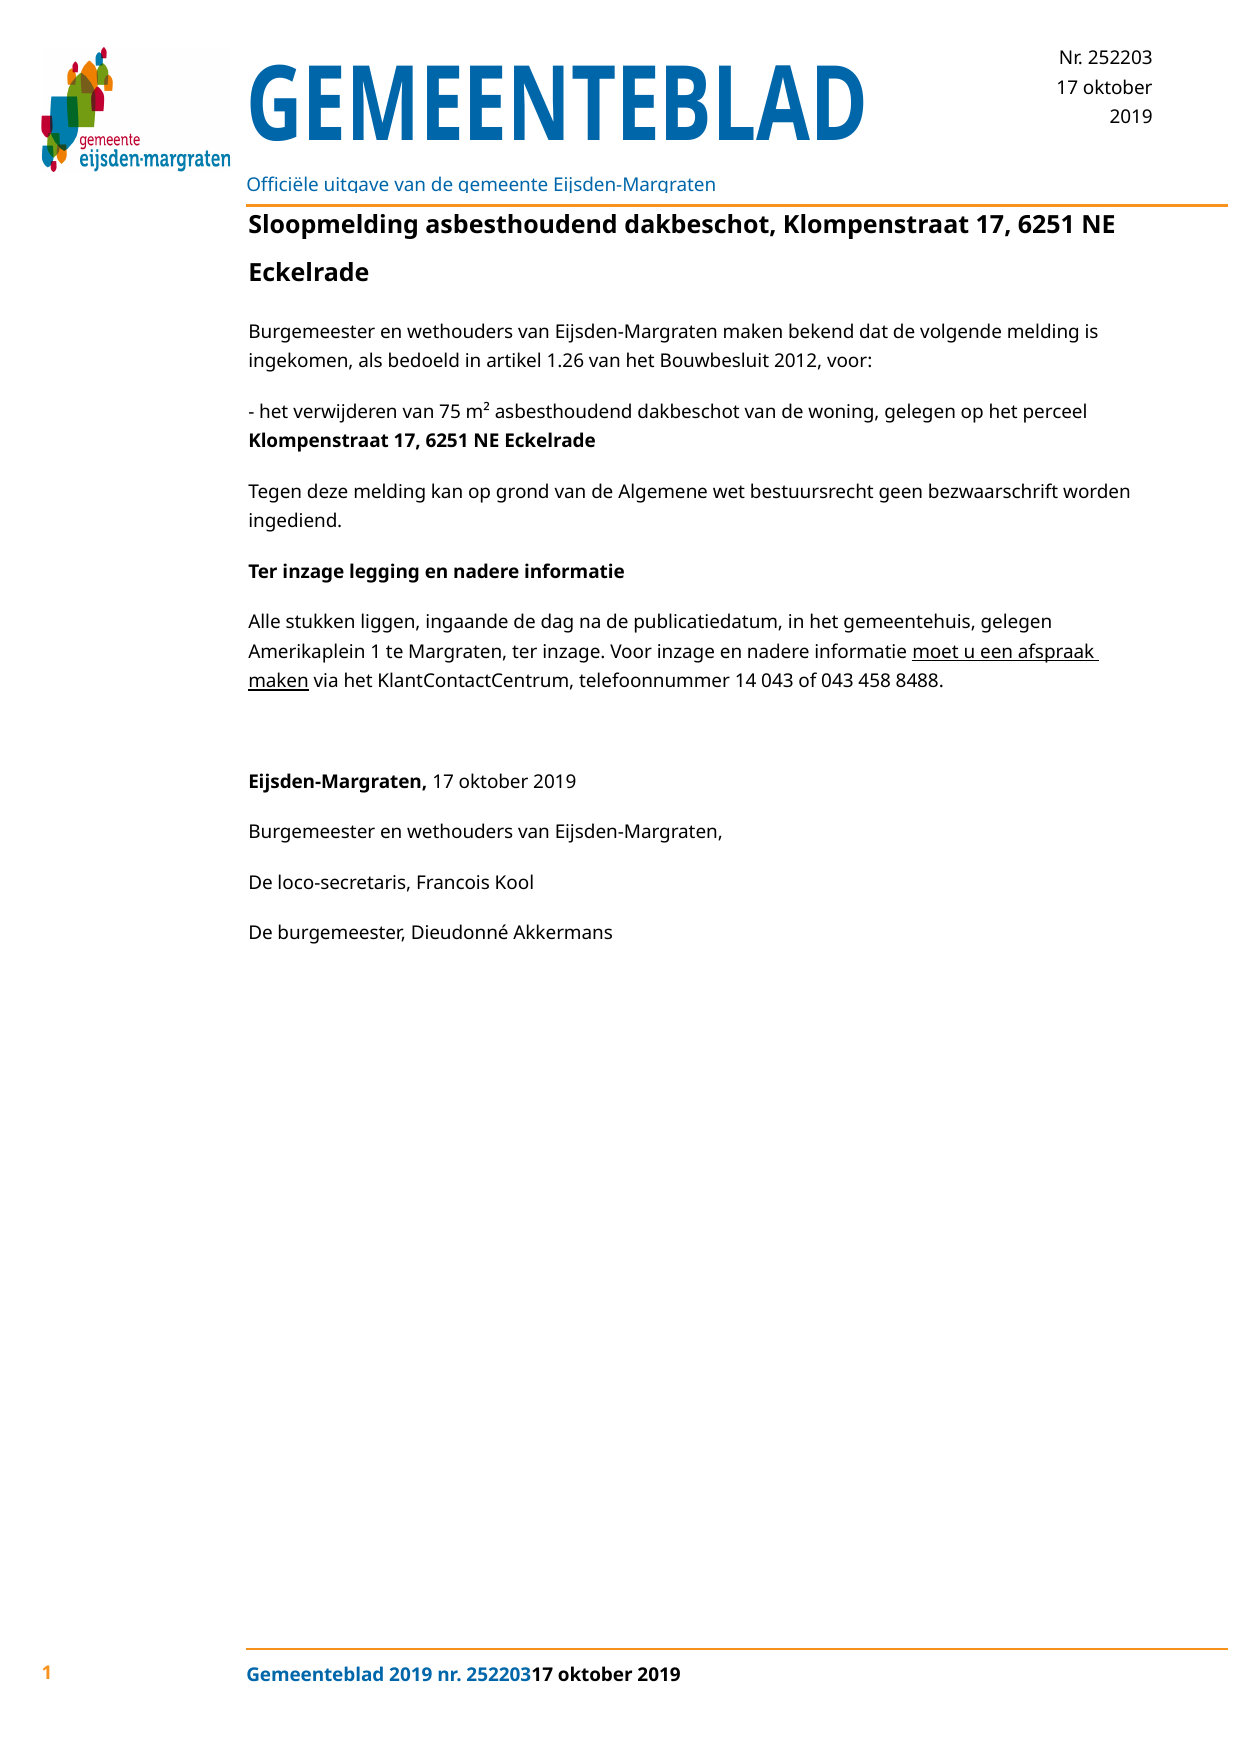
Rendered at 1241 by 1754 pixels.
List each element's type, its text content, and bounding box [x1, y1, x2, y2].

text Tegen deze melding kan op grond van de Algemene wet bestuursrecht geen bezwaarschrift worden ingediend. [248, 478, 1152, 533]
text - het verwijderen van 75 m² asbesthoudend dakbeschot van de woning, gelegen op het perceel Klompenstraat 17, 6251 NE Eckelrade [248, 398, 1152, 453]
text Ter inzage legging en nadere informatie [248, 558, 1152, 584]
text De loco-secretaris, Francois Kool [248, 869, 1152, 895]
picture [41, 47, 231, 172]
text De burgemeester, Dieudonné Akkermans [248, 919, 1152, 945]
text Alle stukken liggen, ingaande de dag na de publicatiedatum, in het gemeentehuis, gelegen Amerikaplein 1 te Margraten, ter inzage. Voor inzage en nadere informatie moet u een afspraak maken via het KlantContactCentrum, telefoonnummer 14 043 of 043 458 8488. [248, 608, 1152, 693]
text Burgemeester en wethouders van Eijsden-Margraten, [248, 819, 1152, 844]
text Eijsden-Margraten, 17 oktober 2019 [248, 768, 1152, 794]
text Burgemeester en wethouders van Eijsden-Margraten maken bekend dat de volgende melding is ingekomen, als bedoeld in artikel 1.26 van het Bouwbesluit 2012, voor: [248, 318, 1152, 373]
text Sloopmelding asbesthoudend dakbeschot, Klompenstraat 17, 6251 NE Eckelrade [248, 207, 1152, 288]
